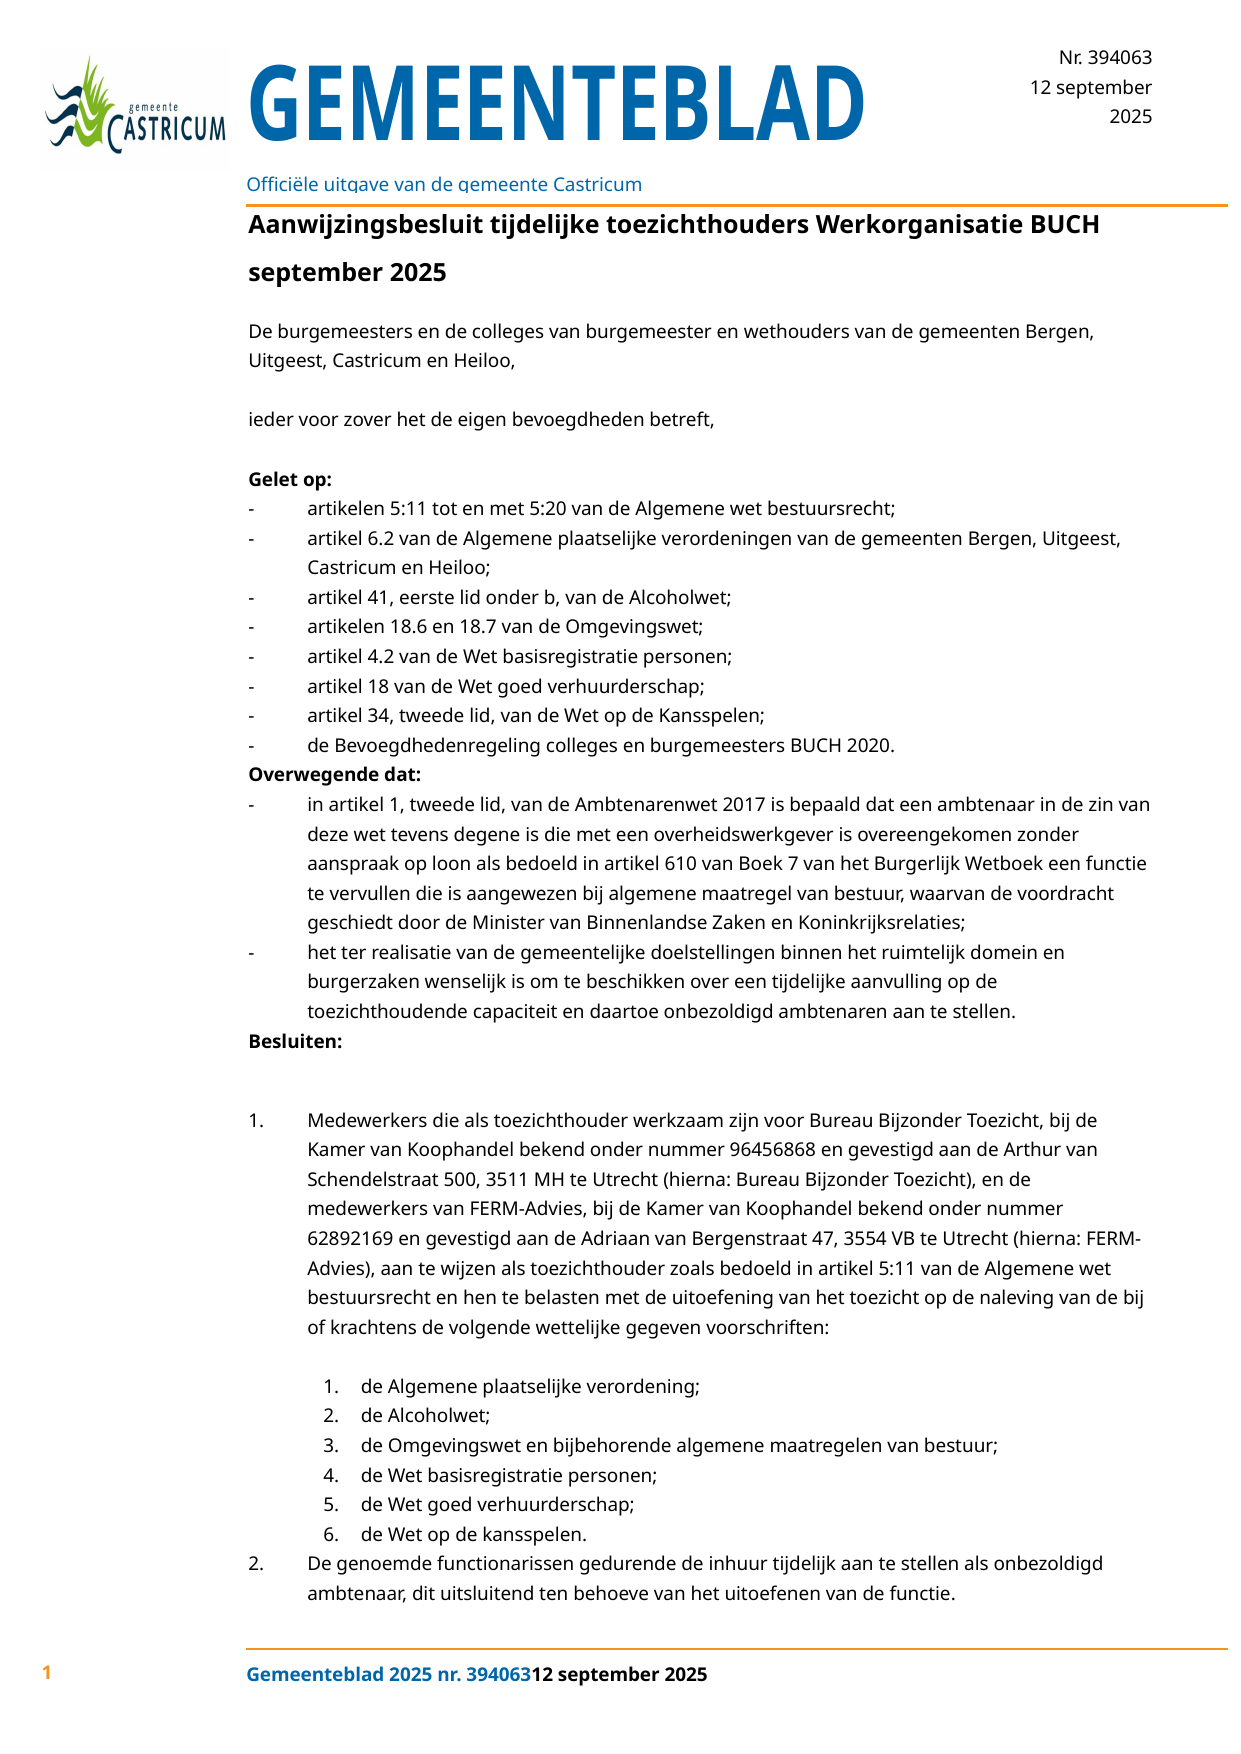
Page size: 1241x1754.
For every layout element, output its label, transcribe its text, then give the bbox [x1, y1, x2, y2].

list artikelen 5:11 tot en met 5:20 van de Algemene wet bestuursrecht; [248, 495, 1152, 521]
text Overwegende dat: [248, 762, 1152, 787]
list de Alcoholwet; [323, 1403, 1152, 1428]
list Medewerkers die als toezichthouder werkzaam zijn voor Bureau Bijzonder Toezicht, bij de Kamer van Koophandel bekend onder nummer 96456868 en gevestigd aan de Arthur van Schendelstraat 500, 3511 MH te Utrecht (hierna: Bureau Bijzonder Toezicht), en de medewerkers van FERM-Advies, bij de Kamer van Koophandel bekend onder nummer 62892169 en gevestigd aan de Adriaan van Bergenstraat 47, 3554 VB te Utrecht (hierna: FERM-Advies), aan te wijzen als toezichthouder zoals bedoeld in artikel 5:11 van de Algemene wet bestuursrecht en hen te belasten met de uitoefening van het toezicht op de naleving van de bij of krachtens de volgende wettelijke gegeven voorschriften: [248, 1107, 1152, 1339]
list artikel 4.2 van de Wet basisregistratie personen; [248, 643, 1152, 669]
list in artikel 1, tweede lid, van de Ambtenarenwet 2017 is bepaald dat een ambtenaar in de zin van deze wet tevens degene is die met een overheidswerkgever is overeengekomen zonder aanspraak op loon als bedoeld in artikel 610 van Boek 7 van het Burgerlijk Wetboek een functie te vervullen die is aangewezen bij algemene maatregel van bestuur, waarvan de voordracht geschiedt door de Minister van Binnenlandse Zaken en Koninkrijksrelaties; [248, 791, 1152, 935]
text Aanwijzingsbesluit tijdelijke toezichthouders Werkorganisatie BUCH september 2025 [248, 207, 1152, 288]
text Gelet op: [248, 466, 1152, 492]
list artikelen 18.6 en 18.7 van de Omgevingswet; [248, 614, 1152, 639]
list De genoemde functionarissen gedurende de inhuur tijdelijk aan te stellen als onbezoldigd ambtenaar, dit uitsluitend ten behoeve van het uitoefenen van de functie. [248, 1551, 1152, 1606]
picture [41, 47, 231, 172]
list de Omgevingswet en bijbehorende algemene maatregelen van bestuur; [323, 1432, 1152, 1458]
list artikel 41, eerste lid onder b, van de Alcoholwet; [248, 584, 1152, 610]
text ieder voor zover het de eigen bevoegdheden betreft, [248, 407, 1152, 432]
list de Wet op de kansspelen. [323, 1521, 1152, 1547]
list artikel 18 van de Wet goed verhuurderschap; [248, 673, 1152, 699]
list de Algemene plaatselijke verordening; [323, 1373, 1152, 1399]
list het ter realisatie van de gemeentelijke doelstellingen binnen het ruimtelijk domein en burgerzaken wenselijk is om te beschikken over een tijdelijke aanvulling op de toezichthoudende capaciteit en daartoe onbezoldigd ambtenaren aan te stellen. [248, 939, 1152, 1024]
list de Bevoegdhedenregeling colleges en burgemeesters BUCH 2020. [248, 732, 1152, 758]
list de Wet basisregistratie personen; [323, 1462, 1152, 1487]
list de Wet goed verhuurderschap; [323, 1491, 1152, 1517]
list artikel 6.2 van de Algemene plaatselijke verordeningen van de gemeenten Bergen, Uitgeest, Castricum en Heiloo; [248, 525, 1152, 580]
list artikel 34, tweede lid, van de Wet op de Kansspelen; [248, 702, 1152, 728]
text De burgemeesters en de colleges van burgemeester en wethouders van de gemeenten Bergen, Uitgeest, Castricum en Heiloo, [248, 318, 1152, 373]
text Besluiten: [248, 1028, 1152, 1054]
